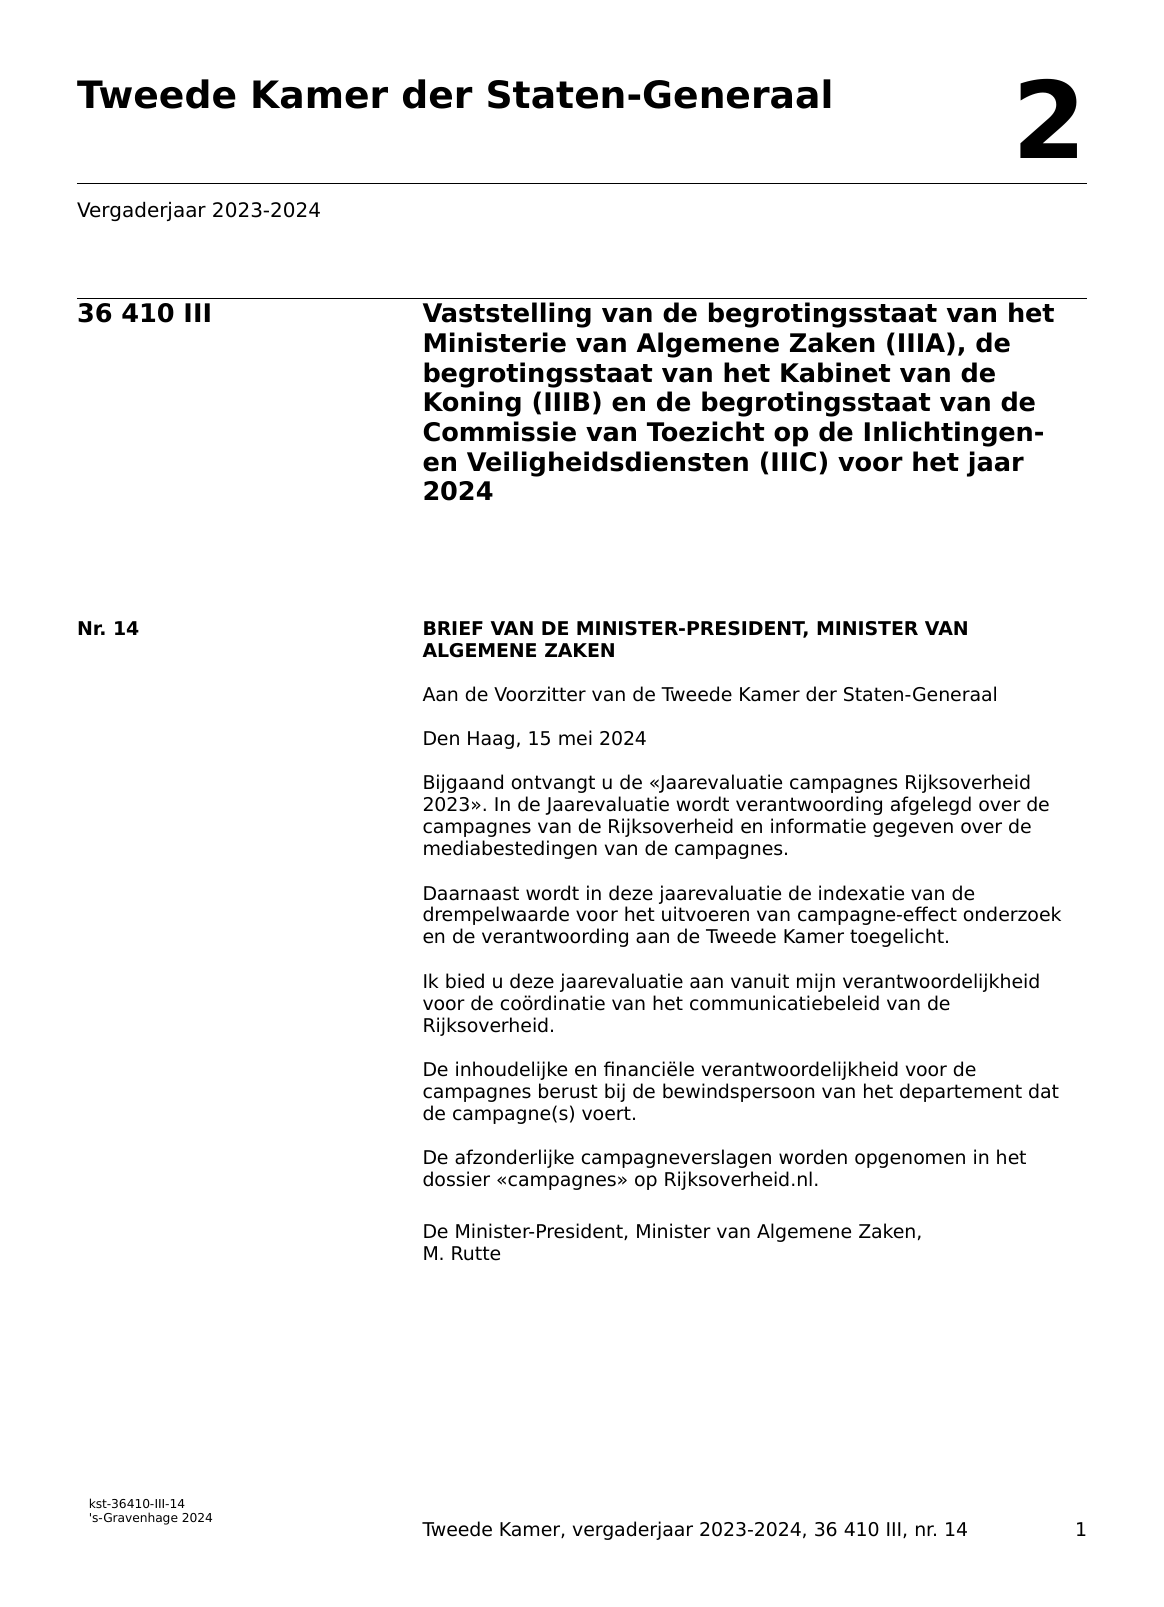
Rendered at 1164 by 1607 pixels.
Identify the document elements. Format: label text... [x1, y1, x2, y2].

text 's-Gravenhage 2024 [88, 1511, 323, 1525]
text Aan de Voorzitter van de Tweede Kamer der Staten-Generaal [422, 684, 1087, 706]
text Den Haag, 15 mei 2024 [422, 728, 1087, 750]
text De afzonderlijke campagneverslagen worden opgenomen in het dossier «campagnes» op Rijksoverheid.nl. [422, 1147, 1087, 1191]
text Bijgaand ontvangt u de «Jaarevaluatie campagnes Rijksoverheid 2023». In de Jaarevaluatie wordt verantwoording afgelegd over de campagnes van de Rijksoverheid en informatie gegeven over de mediabestedingen van de campagnes. [422, 772, 1087, 860]
text De Minister-President, Minister van Algemene Zaken, M. Rutte [422, 1221, 1087, 1265]
table_cell Vergaderjaar 2023-2024 [77, 184, 1087, 298]
text De inhoudelijke en financiële verantwoordelijkheid voor de campagnes berust bij de bewindspersoon van het departement dat de campagne(s) voert. [422, 1059, 1087, 1124]
table_header 2 [886, 59, 1087, 183]
text Ik bied u deze jaarevaluatie aan vanuit mijn verantwoordelijkheid voor de coördinatie van het communicatiebeleid van de Rijksoverheid. [422, 971, 1087, 1036]
subtitle 36 410 III Vaststelling van de begrotingsstaat van het Ministerie van Algemene Zaken (IIIA), de begrotingsstaat van het Kabinet van de Koning (IIIB) en de begrotingsstaat van de Commissie van Toezicht op de Inlichtingen- en Veiligheidsdiensten (IIIC) voor het jaar 2024 [77, 299, 1087, 507]
text kst-36410-III-14 [88, 1497, 323, 1511]
table_header Tweede Kamer der Staten-Generaal [77, 59, 886, 183]
subtitle Nr. 14 BRIEF VAN DE MINISTER-PRESIDENT, MINISTER VAN ALGEMENE ZAKEN [77, 618, 1087, 662]
text Daarnaast wordt in deze jaarevaluatie de indexatie van de drempelwaarde voor het uitvoeren van campagne-effect onderzoek en de verantwoording aan de Tweede Kamer toegelicht. [422, 882, 1087, 948]
